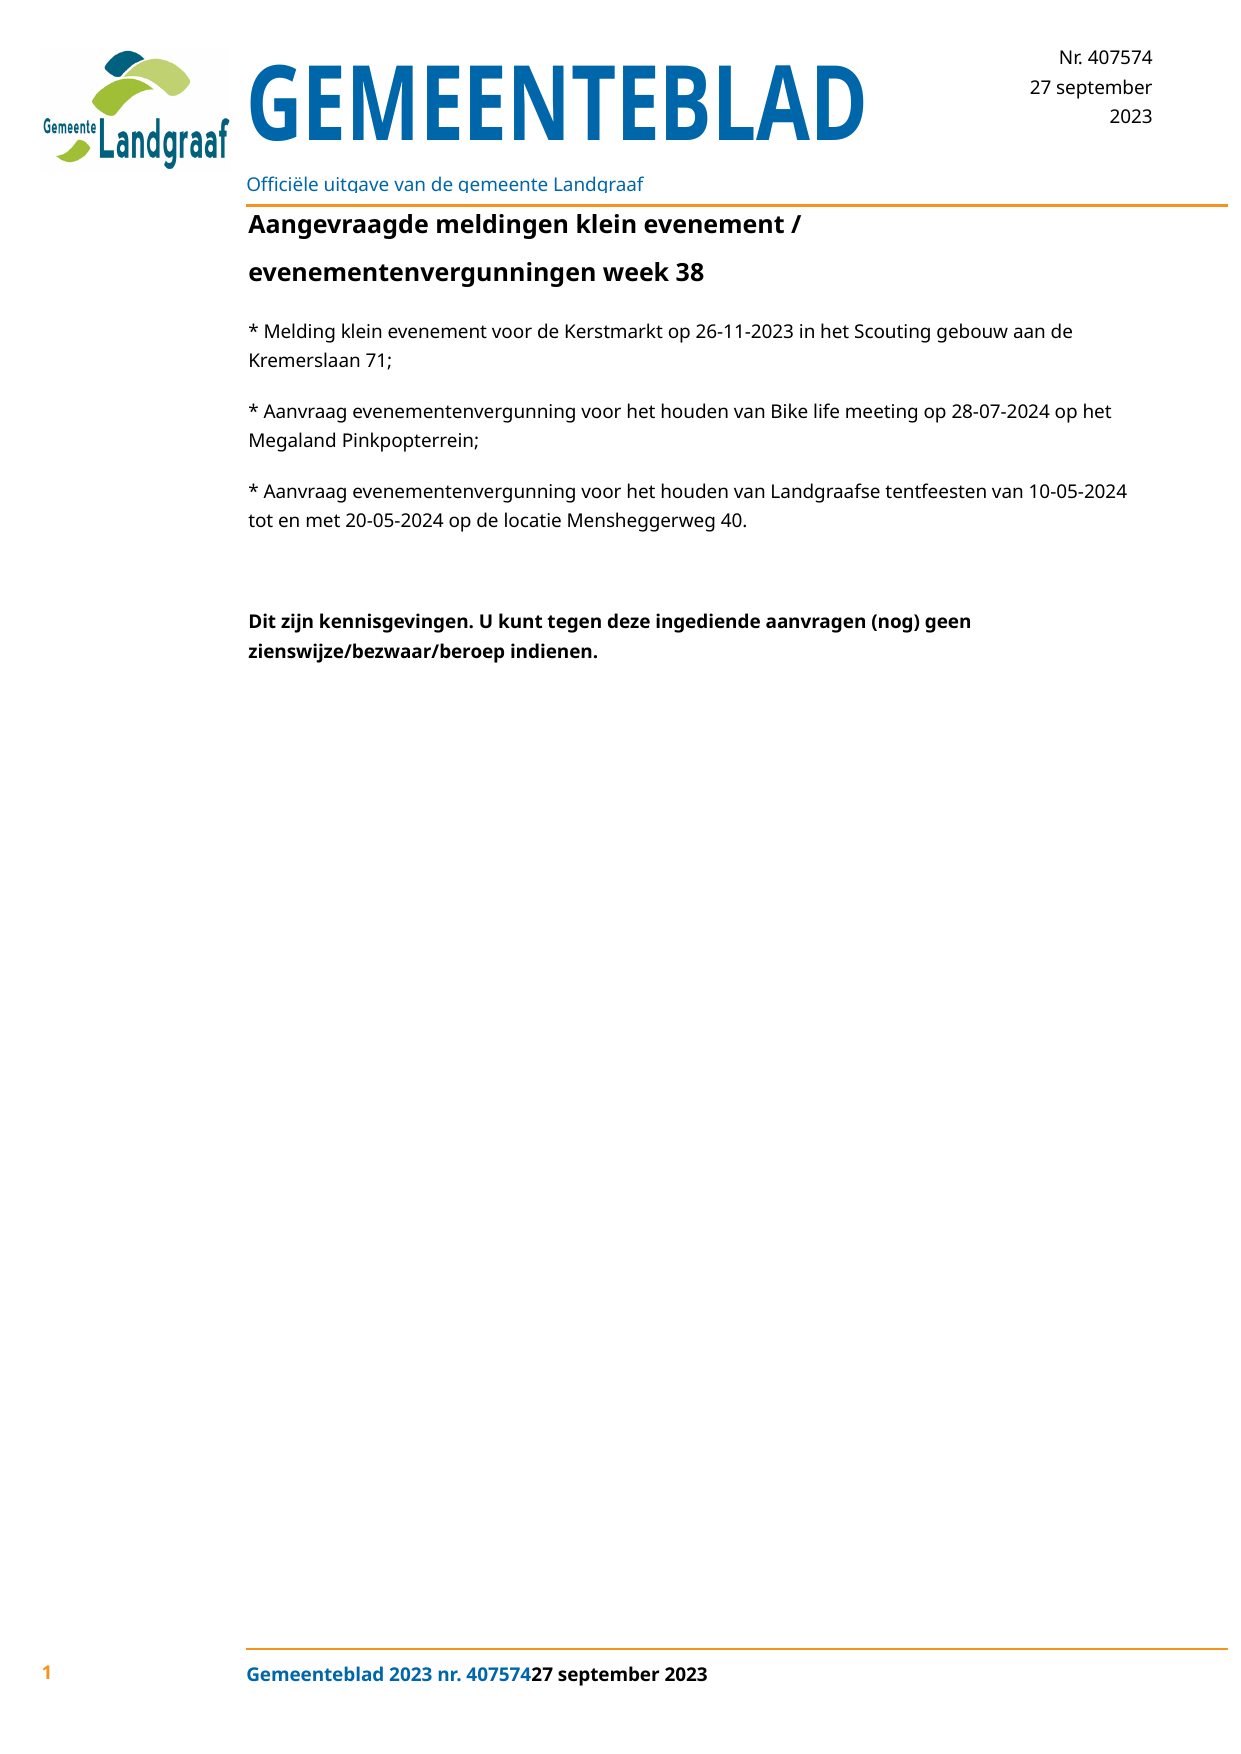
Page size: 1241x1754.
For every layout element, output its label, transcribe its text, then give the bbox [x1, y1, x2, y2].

text Dit zijn kennisgevingen. U kunt tegen deze ingediende aanvragen (nog) geen zienswijze/bezwaar/beroep indienen. [248, 608, 1152, 664]
text * Melding klein evenement voor de Kerstmarkt op 26-11-2023 in het Scouting gebouw aan de Kremerslaan 71; [248, 318, 1152, 373]
text * Aanvraag evenementenvergunning voor het houden van Bike life meeting op 28-07-2024 op het Megaland Pinkpopterrein; [248, 398, 1152, 453]
text Aangevraagde meldingen klein evenement / evenementenvergunningen week 38 [248, 207, 1152, 288]
picture [41, 47, 231, 172]
text * Aanvraag evenementenvergunning voor het houden van Landgraafse tentfeesten van 10-05-2024 tot en met 20-05-2024 op de locatie Mensheggerweg 40. [248, 478, 1152, 533]
